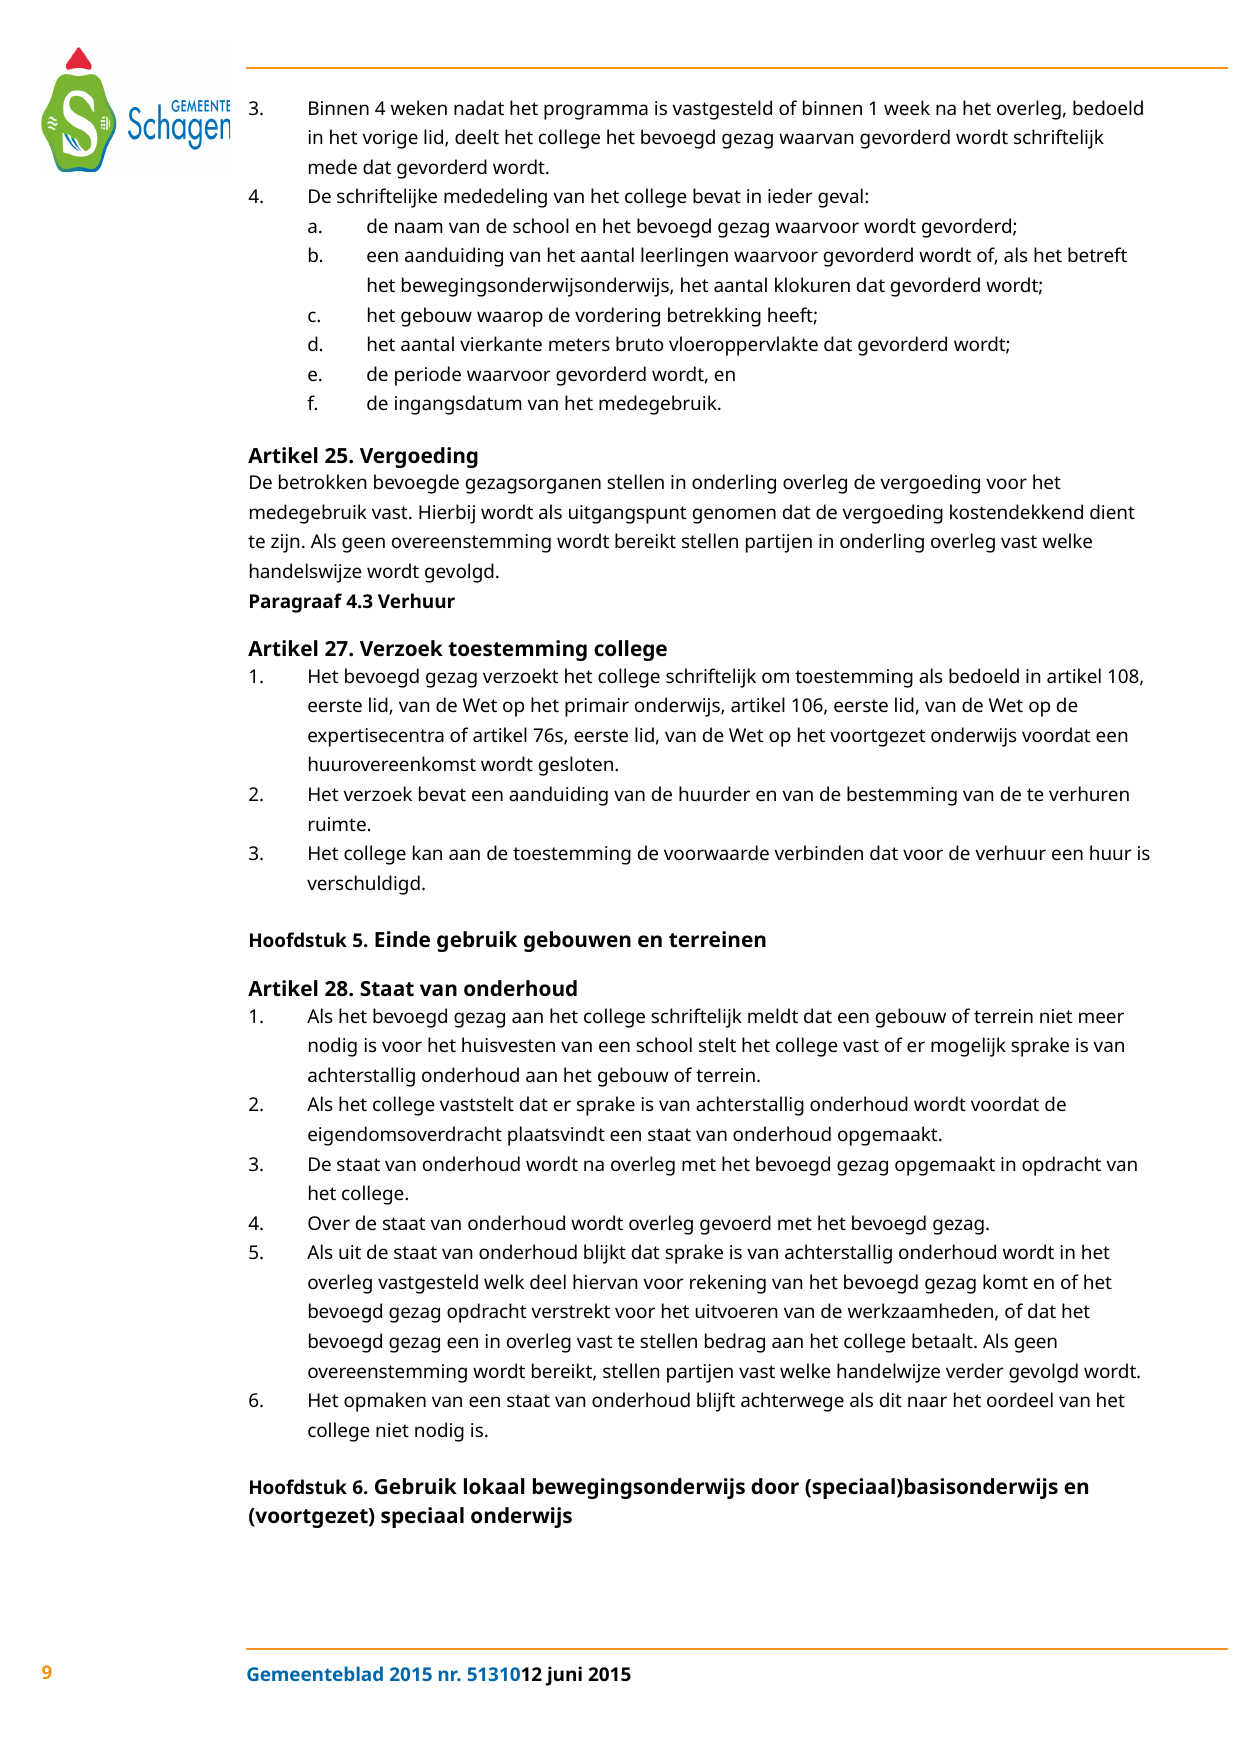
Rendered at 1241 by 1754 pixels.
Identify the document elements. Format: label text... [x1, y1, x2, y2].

text De betrokken bevoegde gezagsorganen stellen in onderling overleg de vergoeding voor het medegebruik vast. Hierbij wordt als uitgangspunt genomen dat de vergoeding kostendekkend dient te zijn. Als geen overeenstemming wordt bereikt stellen partijen in onderling overleg vast welke handelswijze wordt gevolgd. [248, 469, 1152, 584]
list de ingangsdatum van het medegebruik. [307, 391, 1152, 416]
text Artikel 28. Staat van onderhoud [248, 974, 1152, 1003]
list een aanduiding van het aantal leerlingen waarvoor gevorderd wordt of, als het betreft het bewegingsonderwijsonderwijs, het aantal klokuren dat gevorderd wordt; [307, 243, 1152, 298]
picture [41, 47, 231, 172]
list Als uit de staat van onderhoud blijkt dat sprake is van achterstallig onderhoud wordt in het overleg vastgesteld welk deel hiervan voor rekening van het bevoegd gezag komt en of het bevoegd gezag opdracht verstrekt voor het uitvoeren van de werkzaamheden, of dat het bevoegd gezag een in overleg vast te stellen bedrag aan het college betaalt. Als geen overeenstemming wordt bereikt, stellen partijen vast welke handelwijze verder gevolgd wordt. [248, 1239, 1152, 1384]
list De schriftelijke mededeling van het college bevat in ieder geval: [248, 183, 1152, 209]
text Hoofdstuk 5. Einde gebruik gebouwen en terreinen [248, 925, 1152, 954]
list het gebouw waarop de vordering betrekking heeft; [307, 302, 1152, 328]
list De staat van onderhoud wordt na overleg met het bevoegd gezag opgemaakt in opdracht van het college. [248, 1151, 1152, 1206]
list Het college kan aan de toestemming de voorwaarde verbinden dat voor de verhuur een huur is verschuldigd. [248, 840, 1152, 896]
list Het bevoegd gezag verzoekt het college schriftelijk om toestemming als bedoeld in artikel 108, eerste lid, van de Wet op het primair onderwijs, artikel 106, eerste lid, van de Wet op de expertisecentra of artikel 76s, eerste lid, van de Wet op het voortgezet onderwijs voordat een huurovereenkomst wordt gesloten. [248, 663, 1152, 777]
text Hoofdstuk 6. Gebruik lokaal bewegingsonderwijs door (speciaal)basisonderwijs en (voortgezet) speciaal onderwijs [248, 1472, 1152, 1529]
list de naam van de school en het bevoegd gezag waarvoor wordt gevorderd; [307, 213, 1152, 239]
text Artikel 25. Vergoeding [248, 441, 1152, 469]
list Als het bevoegd gezag aan het college schriftelijk meldt dat een gebouw of terrein niet meer nodig is voor het huisvesten van een school stelt het college vast of er mogelijk sprake is van achterstallig onderhoud aan het gebouw of terrein. [248, 1003, 1152, 1088]
text Paragraaf 4.3 Verhuur [248, 588, 1152, 613]
list Het verzoek bevat een aanduiding van de huurder en van de bestemming van de te verhuren ruimte. [248, 781, 1152, 836]
list Binnen 4 weken nadat het programma is vastgesteld of binnen 1 week na het overleg, bedoeld in het vorige lid, deelt het college het bevoegd gezag waarvan gevorderd wordt schriftelijk mede dat gevorderd wordt. [248, 95, 1152, 180]
list Over de staat van onderhoud wordt overleg gevoerd met het bevoegd gezag. [248, 1210, 1152, 1236]
list de periode waarvoor gevorderd wordt, en [307, 361, 1152, 387]
list Het opmaken van een staat van onderhoud blijft achterwege als dit naar het oordeel van het college niet nodig is. [248, 1387, 1152, 1443]
text Artikel 27. Verzoek toestemming college [248, 634, 1152, 663]
list Als het college vaststelt dat er sprake is van achterstallig onderhoud wordt voordat de eigendomsoverdracht plaatsvindt een staat van onderhoud opgemaakt. [248, 1092, 1152, 1147]
list het aantal vierkante meters bruto vloeroppervlakte dat gevorderd wordt; [307, 331, 1152, 357]
